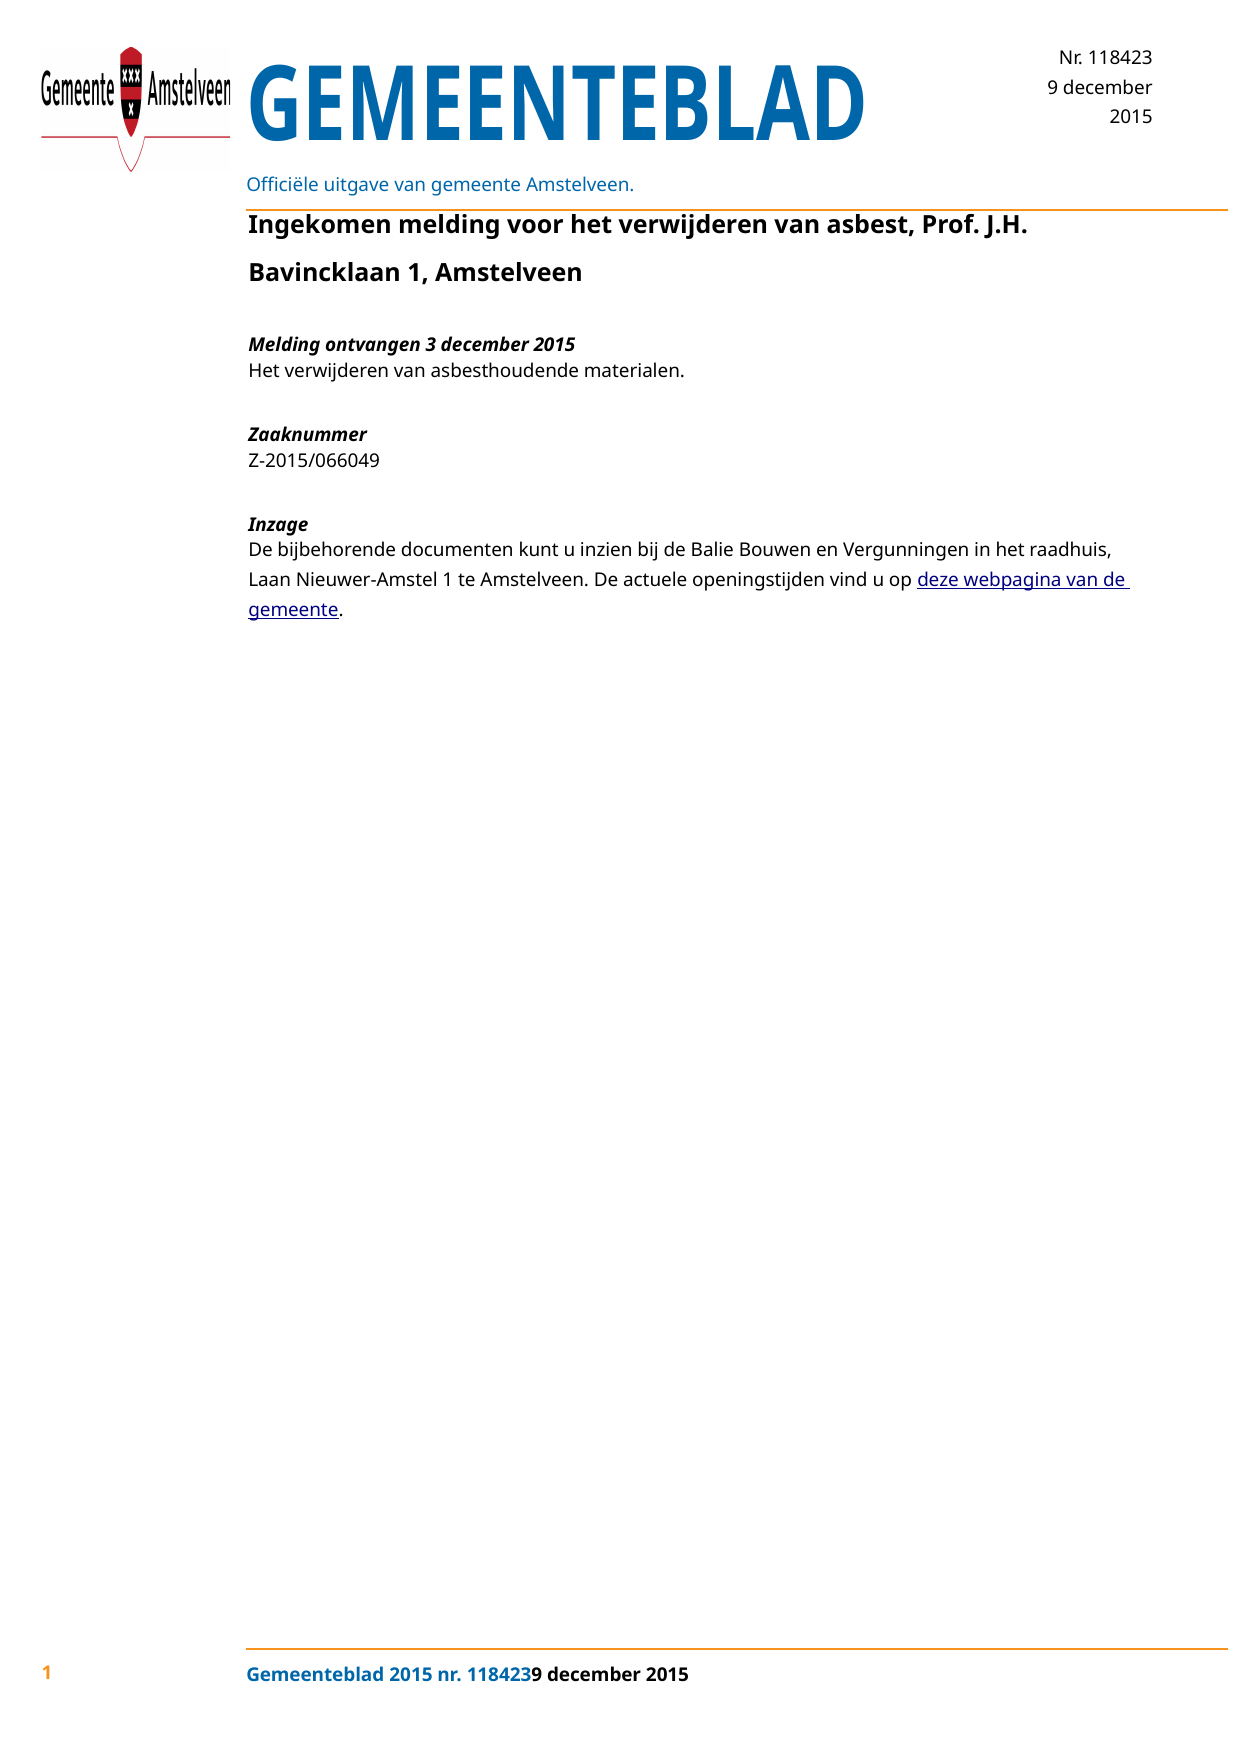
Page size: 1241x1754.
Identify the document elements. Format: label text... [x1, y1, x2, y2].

text Melding ontvangen 3 december 2015 [248, 331, 1152, 357]
text Z-2015/066049 [248, 447, 1152, 473]
text De bijbehorende documenten kunt u inzien bij de Balie Bouwen en Vergunningen in het raadhuis, Laan Nieuwer-Amstel 1 te Amstelveen. De actuele openingstijden vind u op deze webpagina van de gemeente. [248, 537, 1152, 621]
text Ingekomen melding voor het verwijderen van asbest, Prof. J.H. Bavincklaan 1, Amstelveen [248, 211, 1152, 288]
picture [41, 47, 231, 172]
text Het verwijderen van asbesthoudende materialen. [248, 357, 1152, 383]
text Zaaknummer [248, 421, 1152, 447]
text Inzage [248, 511, 1152, 537]
